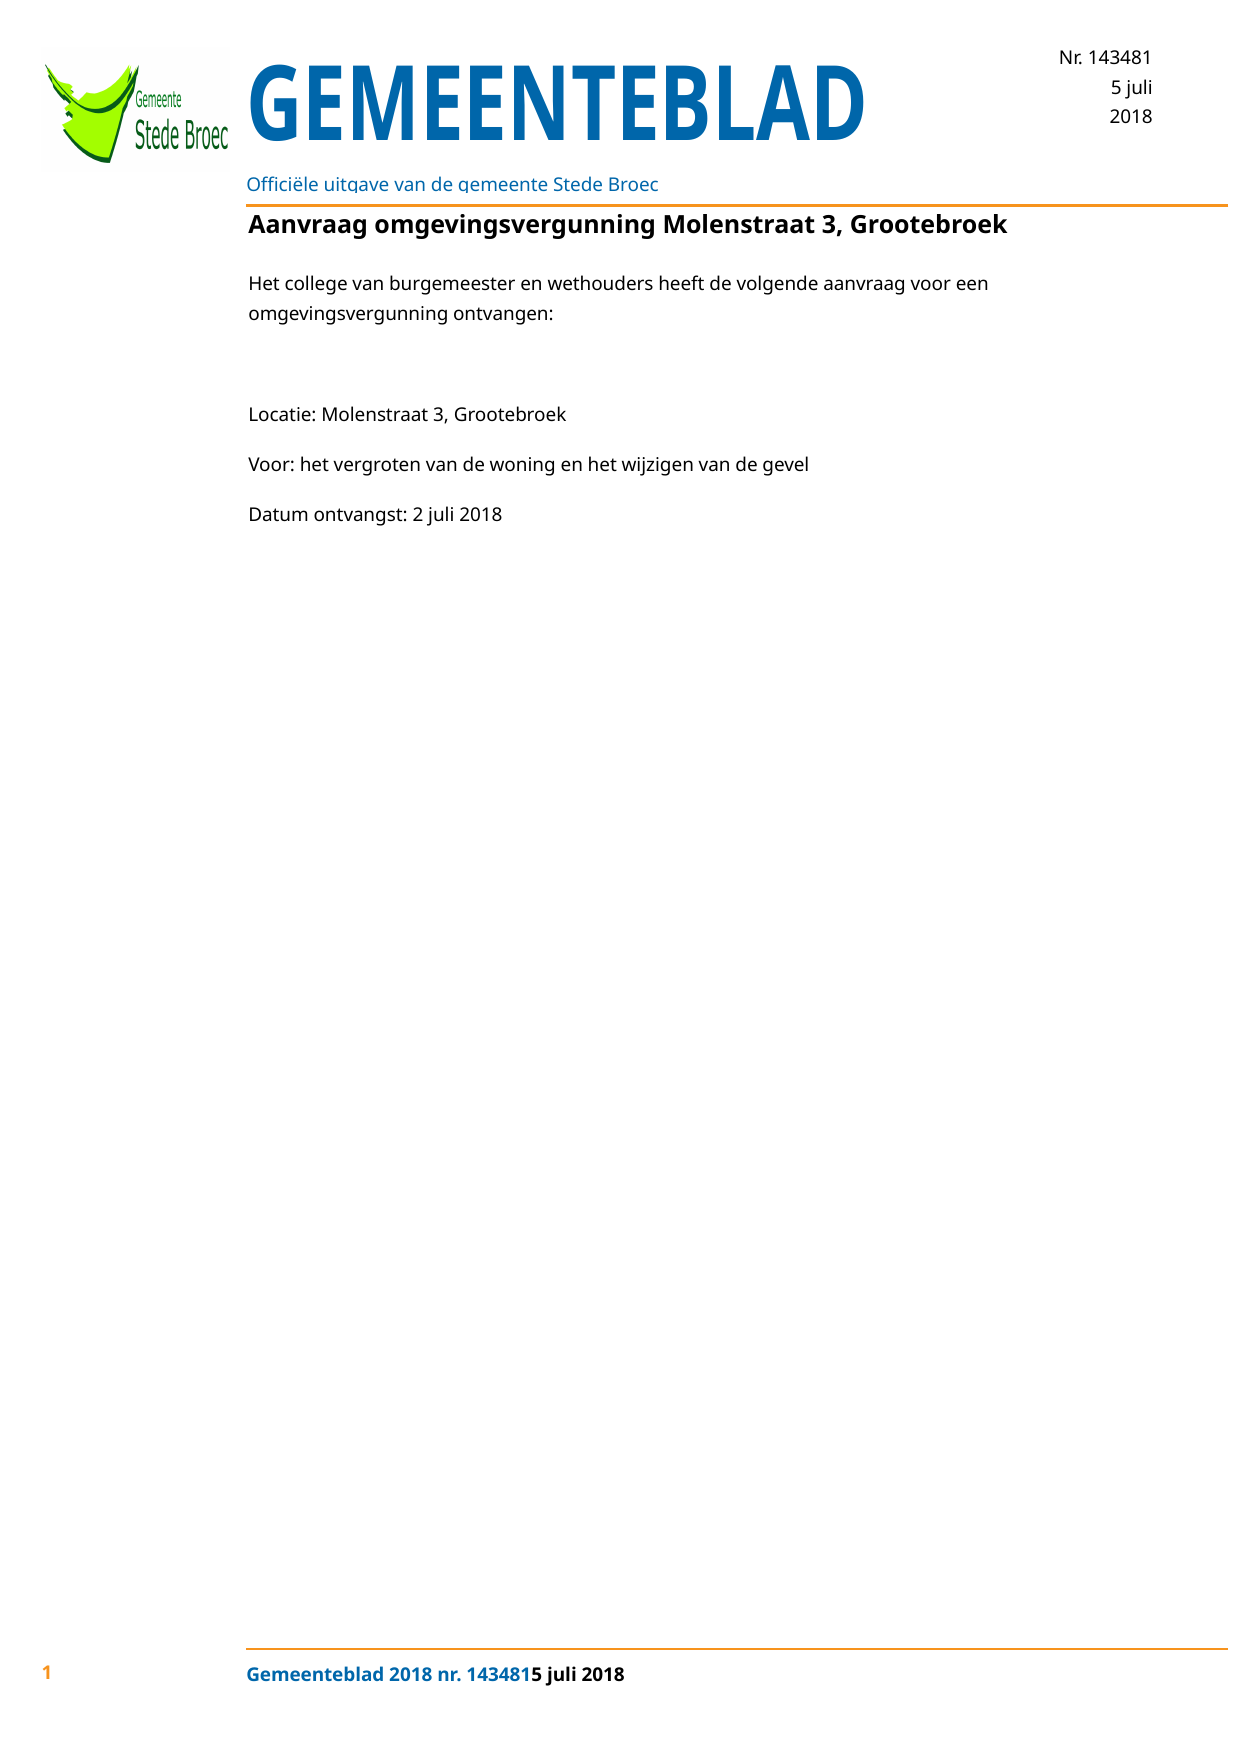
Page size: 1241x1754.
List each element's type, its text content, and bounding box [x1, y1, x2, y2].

text Aanvraag omgevingsvergunning Molenstraat 3, Grootebroek [248, 207, 1152, 241]
text Voor: het vergroten van de woning en het wijzigen van de gevel [248, 451, 1152, 477]
picture [41, 47, 231, 172]
text Het college van burgemeester en wethouders heeft de volgende aanvraag voor een omgevingsvergunning ontvangen: [248, 270, 1152, 326]
text Locatie: Molenstraat 3, Grootebroek [248, 401, 1152, 426]
text Datum ontvangst: 2 juli 2018 [248, 502, 1152, 527]
